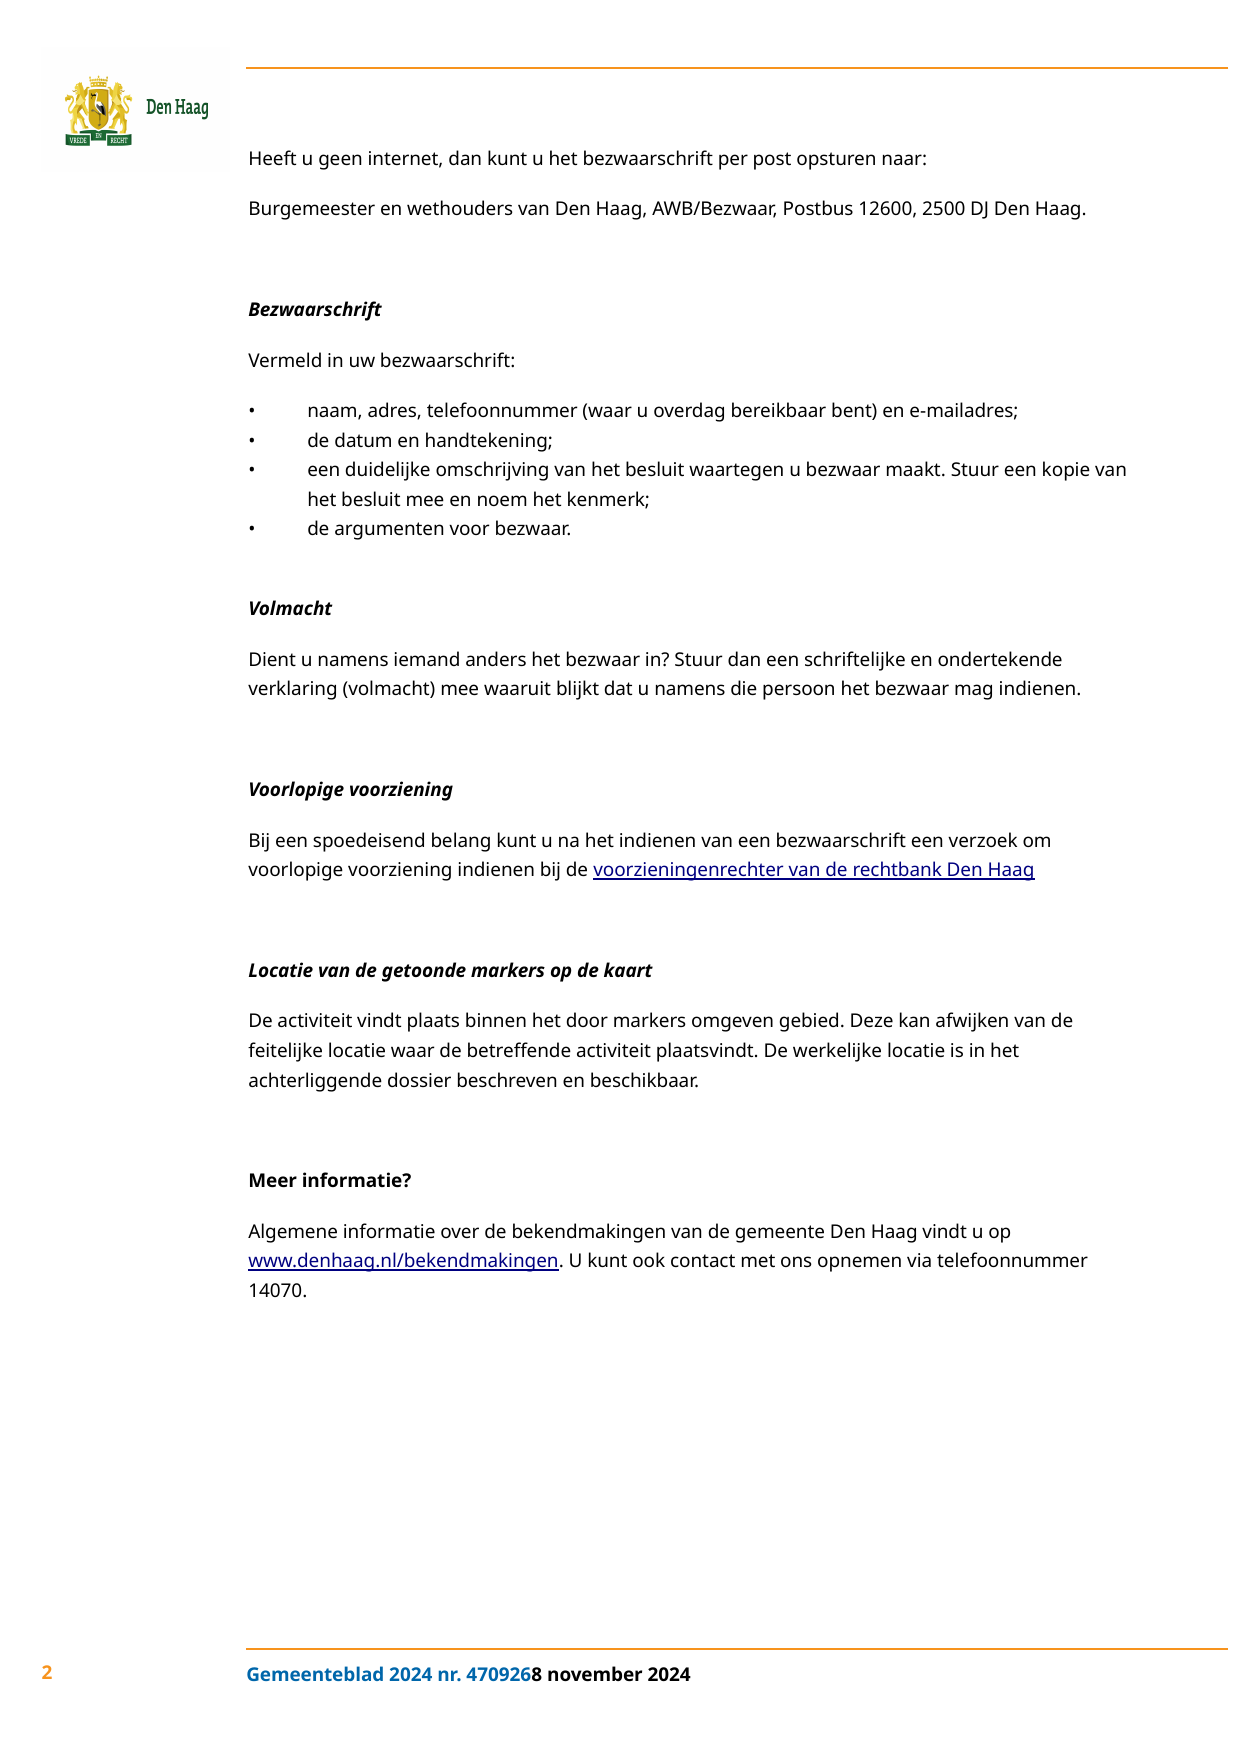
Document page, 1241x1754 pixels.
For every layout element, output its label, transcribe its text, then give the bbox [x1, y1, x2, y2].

text Vermeld in uw bezwaarschrift: [248, 347, 1152, 373]
text Algemene informatie over de bekendmakingen van de gemeente Den Haag vindt u op www.denhaag.nl/bekendmakingen. U kunt ook contact met ons opnemen via telefoonnummer 14070. [248, 1218, 1152, 1303]
text Heeft u geen internet, dan kunt u het bezwaarschrift per post opsturen naar: [248, 145, 1152, 171]
list de datum en handtekening; [248, 427, 1152, 453]
text Bezwaarschrift [248, 296, 1152, 322]
list naam, adres, telefoonnummer (waar u overdag bereikbaar bent) en e-mailadres; [248, 397, 1152, 423]
text Burgemeester en wethouders van Den Haag, AWB/Bezwaar, Postbus 12600, 2500 DJ Den Haag. [248, 196, 1152, 221]
text Meer informatie? [248, 1168, 1152, 1193]
text Locatie van de getoonde markers op de kaart [248, 957, 1152, 983]
text Voorlopige voorziening [248, 776, 1152, 802]
list de argumenten voor bezwaar. [248, 516, 1152, 541]
text Dient u namens iemand anders het bezwaar in? Stuur dan een schriftelijke en ondertekende verklaring (volmacht) mee waaruit blijkt dat u namens die persoon het bezwaar mag indienen. [248, 646, 1152, 701]
list een duidelijke omschrijving van het besluit waartegen u bezwaar maakt. Stuur een kopie van het besluit mee en noem het kenmerk; [248, 456, 1152, 512]
picture [41, 47, 231, 172]
text Volmacht [248, 596, 1152, 621]
text De activiteit vindt plaats binnen het door markers omgeven gebied. Deze kan afwijken van de feitelijke locatie waar de betreffende activiteit plaatsvindt. De werkelijke locatie is in het achterliggende dossier beschreven en beschikbaar. [248, 1008, 1152, 1093]
text Bij een spoedeisend belang kunt u na het indienen van een bezwaarschrift een verzoek om voorlopige voorziening indienen bij de voorzieningenrechter van de rechtbank Den Haag [248, 827, 1152, 882]
